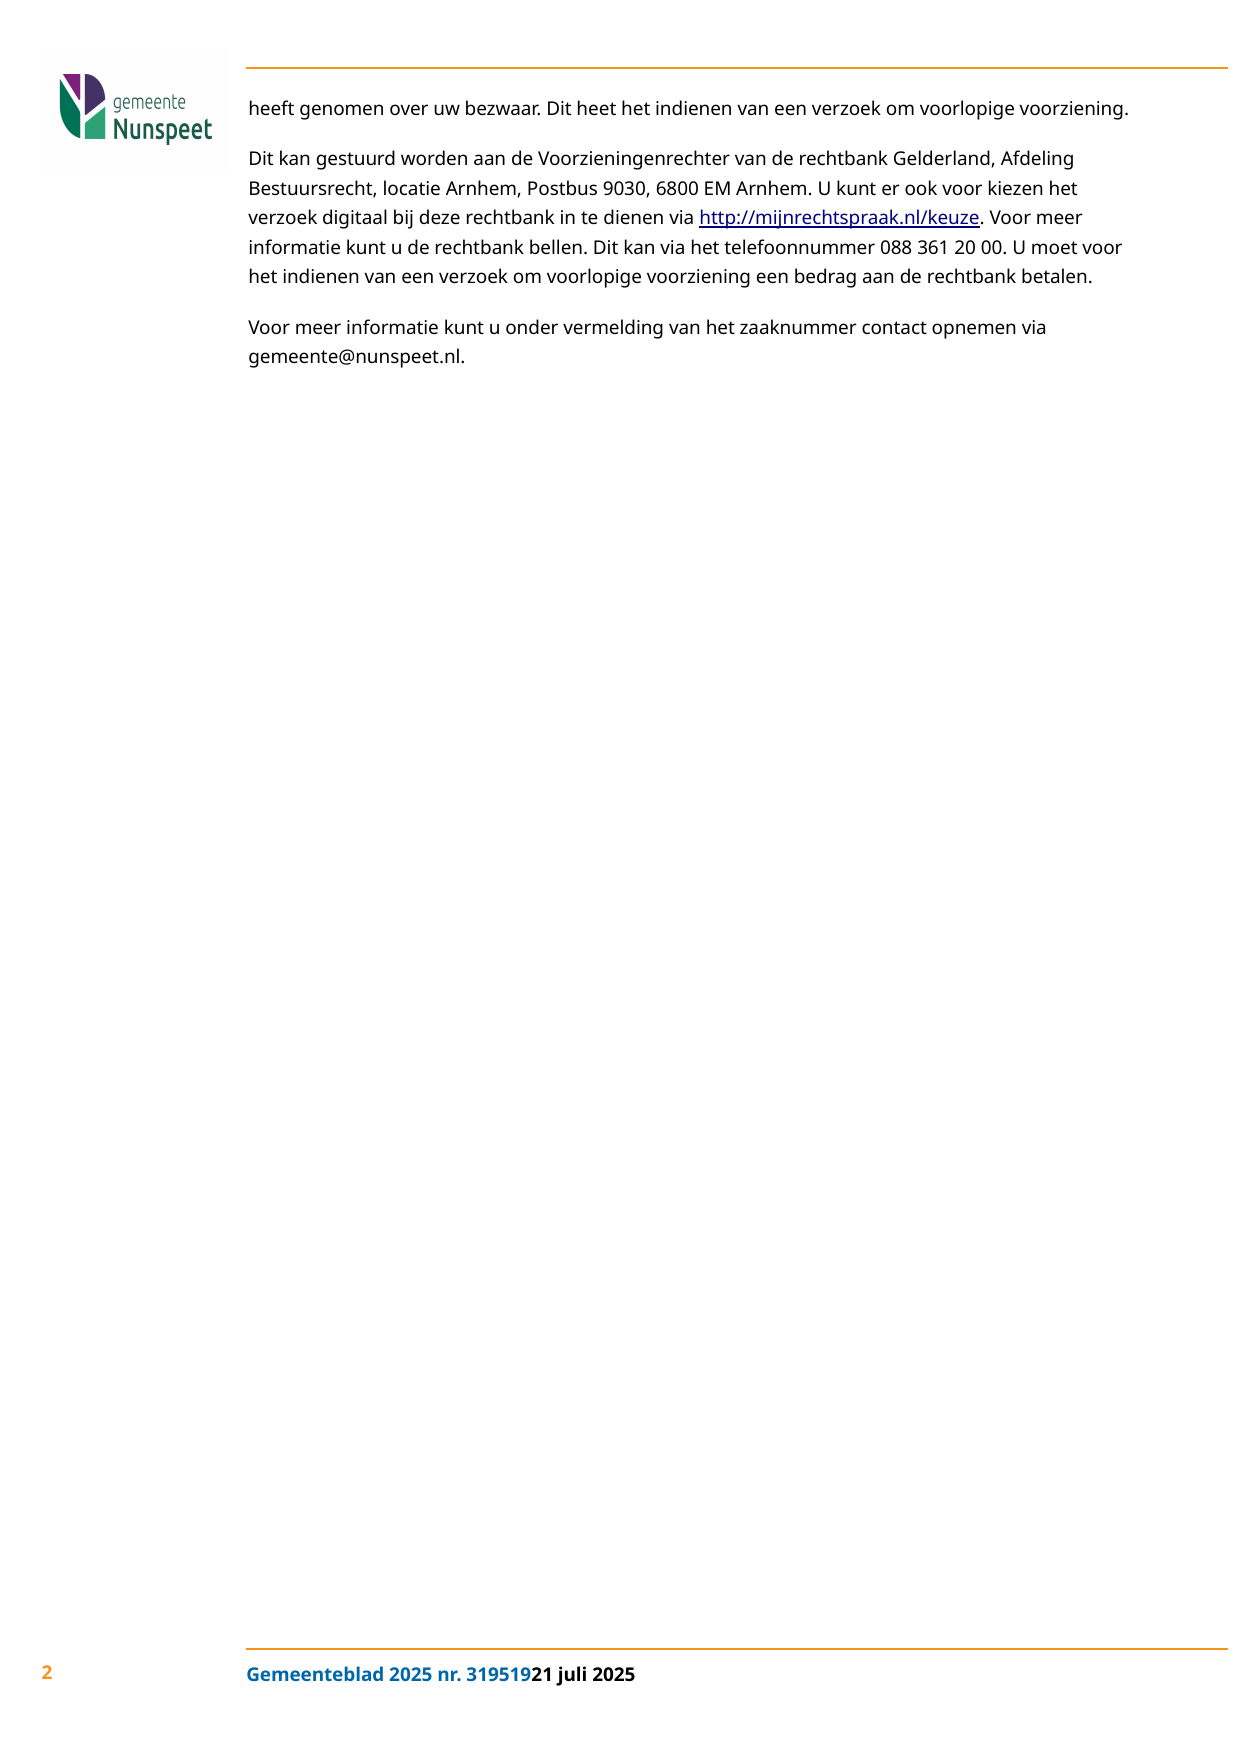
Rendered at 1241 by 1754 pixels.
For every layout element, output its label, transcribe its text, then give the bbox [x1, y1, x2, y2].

text Dit kan gestuurd worden aan de Voorzieningenrechter van de rechtbank Gelderland, Afdeling Bestuursrecht, locatie Arnhem, Postbus 9030, 6800 EM Arnhem. U kunt er ook voor kiezen het verzoek digitaal bij deze rechtbank in te dienen via http://mijnrechtspraak.nl/keuze. Voor meer informatie kunt u de rechtbank bellen. Dit kan via het telefoonnummer 088 361 20 00. U moet voor het indienen van een verzoek om voorlopige voorziening een bedrag aan de rechtbank betalen. [248, 145, 1152, 289]
text Voor meer informatie kunt u onder vermelding van het zaaknummer contact opnemen via gemeente@nunspeet.nl. [248, 314, 1152, 369]
picture [41, 47, 231, 172]
text heeft genomen over uw bezwaar. Dit heet het indienen van een verzoek om voorlopige voorziening. [248, 95, 1152, 121]
